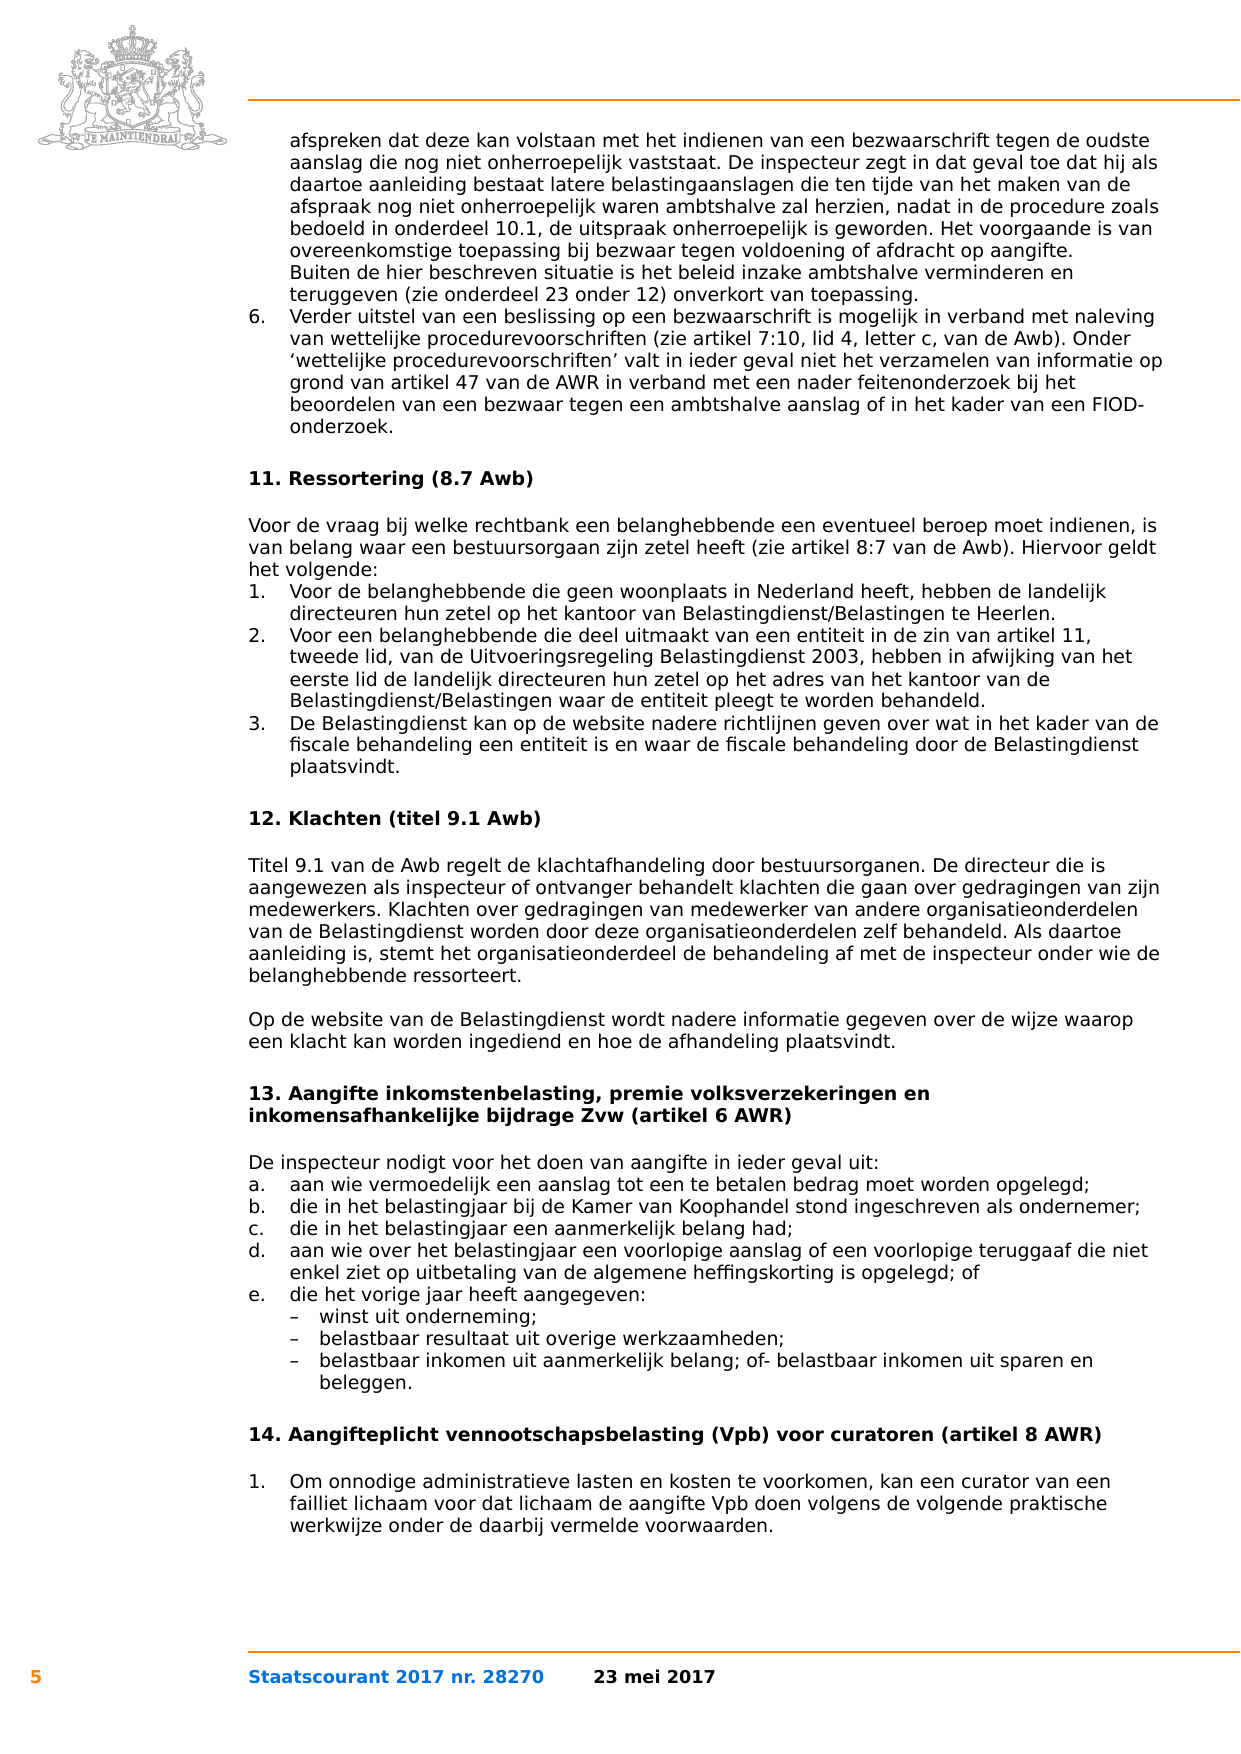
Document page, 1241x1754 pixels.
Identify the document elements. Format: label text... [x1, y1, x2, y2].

text 6. Verder uitstel van een beslissing op een bezwaarschrift is mogelijk in verband met naleving van wettelijke procedurevoorschriften (zie artikel 7:10, lid 4, letter c, van de Awb). Onder ‘wettelijke procedurevoorschriften’ valt in ieder geval niet het verzamelen van informatie op grond van artikel 47 van de AWR in verband met een nader feitenonderzoek bij het beoordelen van een bezwaar tegen een ambtshalve aanslag of in het kader van een FIOD-onderzoek. [248, 306, 1163, 438]
text 3. De Belastingdienst kan op de website nadere richtlijnen geven over wat in het kader van de fiscale behandeling een entiteit is en waar de fiscale behandeling door de Belastingdienst plaatsvindt. [248, 712, 1163, 778]
text b. die in het belastingjaar bij de Kamer van Koophandel stond ingeschreven als ondernemer; [248, 1196, 1163, 1218]
text c. die in het belastingjaar een aanmerkelijk belang had; [248, 1218, 1163, 1240]
text – winst uit onderneming; [289, 1306, 1163, 1328]
text afspreken dat deze kan volstaan met het indienen van een bezwaarschrift tegen de oudste aanslag die nog niet onherroepelijk vaststaat. De inspecteur zegt in dat geval toe dat hij als daartoe aanleiding bestaat latere belastingaanslagen die ten tijde van het maken van de afspraak nog niet onherroepelijk waren ambtshalve zal herzien, nadat in de procedure zoals bedoeld in onderdeel 10.1, de uitspraak onherroepelijk is geworden. Het voorgaande is van overeenkomstige toepassing bij bezwaar tegen voldoening of afdracht op aangifte. [248, 130, 1163, 262]
text Titel 9.1 van de Awb regelt de klachtafhandeling door bestuursorganen. De directeur die is aangewezen als inspecteur of ontvanger behandelt klachten die gaan over gedragingen van zijn medewerkers. Klachten over gedragingen van medewerker van andere organisatieonderdelen van de Belastingdienst worden door deze organisatieonderdelen zelf behandeld. Als daartoe aanleiding is, stemt het organisatieonderdeel de behandeling af met de inspecteur onder wie de belanghebbende ressorteert. [248, 855, 1163, 987]
subtitle 13. Aangifte inkomstenbelasting, premie volksverzekeringen en inkomensafhankelijke bijdrage Zvw (artikel 6 AWR) [248, 1083, 1163, 1127]
text De inspecteur nodigt voor het doen van aangifte in ieder geval uit: [248, 1152, 1163, 1174]
picture [38, 25, 227, 150]
text 1. Voor de belanghebbende die geen woonplaats in Nederland heeft, hebben de landelijk directeuren hun zetel op het kantoor van Belastingdienst/Belastingen te Heerlen. [248, 581, 1163, 624]
text e. die het vorige jaar heeft aangegeven: [248, 1284, 1163, 1306]
text Op de website van de Belastingdienst wordt nadere informatie gegeven over de wijze waarop een klacht kan worden ingediend en hoe de afhandeling plaatsvindt. [248, 1009, 1163, 1053]
subtitle 14. Aangifteplicht vennootschapsbelasting (Vpb) voor curatoren (artikel 8 AWR) [248, 1424, 1163, 1446]
subtitle 12. Klachten (titel 9.1 Awb) [248, 808, 1163, 830]
text a. aan wie vermoedelijk een aanslag tot een te betalen bedrag moet worden opgelegd; [248, 1174, 1163, 1196]
text – belastbaar inkomen uit aanmerkelijk belang; of- belastbaar inkomen uit sparen en beleggen. [289, 1350, 1163, 1394]
text 2. Voor een belanghebbende die deel uitmaakt van een entiteit in de zin van artikel 11, tweede lid, van de Uitvoeringsregeling Belastingdienst 2003, hebben in afwijking van het eerste lid de landelijk directeuren hun zetel op het adres van het kantoor van de Belastingdienst/Belastingen waar de entiteit pleegt te worden behandeld. [248, 624, 1163, 712]
subtitle 11. Ressortering (8.7 Awb) [248, 468, 1163, 489]
text Voor de vraag bij welke rechtbank een belanghebbende een eventueel beroep moet indienen, is van belang waar een bestuursorgaan zijn zetel heeft (zie artikel 8:7 van de Awb). Hiervoor geldt het volgende: [248, 514, 1163, 581]
text 1. Om onnodige administratieve lasten en kosten te voorkomen, kan een curator van een failliet lichaam voor dat lichaam de aangifte Vpb doen volgens de volgende praktische werkwijze onder de daarbij vermelde voorwaarden. [248, 1471, 1163, 1537]
text d. aan wie over het belastingjaar een voorlopige aanslag of een voorlopige teruggaaf die niet enkel ziet op uitbetaling van de algemene heffingskorting is opgelegd; of [248, 1240, 1163, 1284]
text Buiten de hier beschreven situatie is het beleid inzake ambtshalve verminderen en teruggeven (zie onderdeel 23 onder 12) onverkort van toepassing. [289, 262, 1163, 306]
text – belastbaar resultaat uit overige werkzaamheden; [289, 1328, 1163, 1350]
